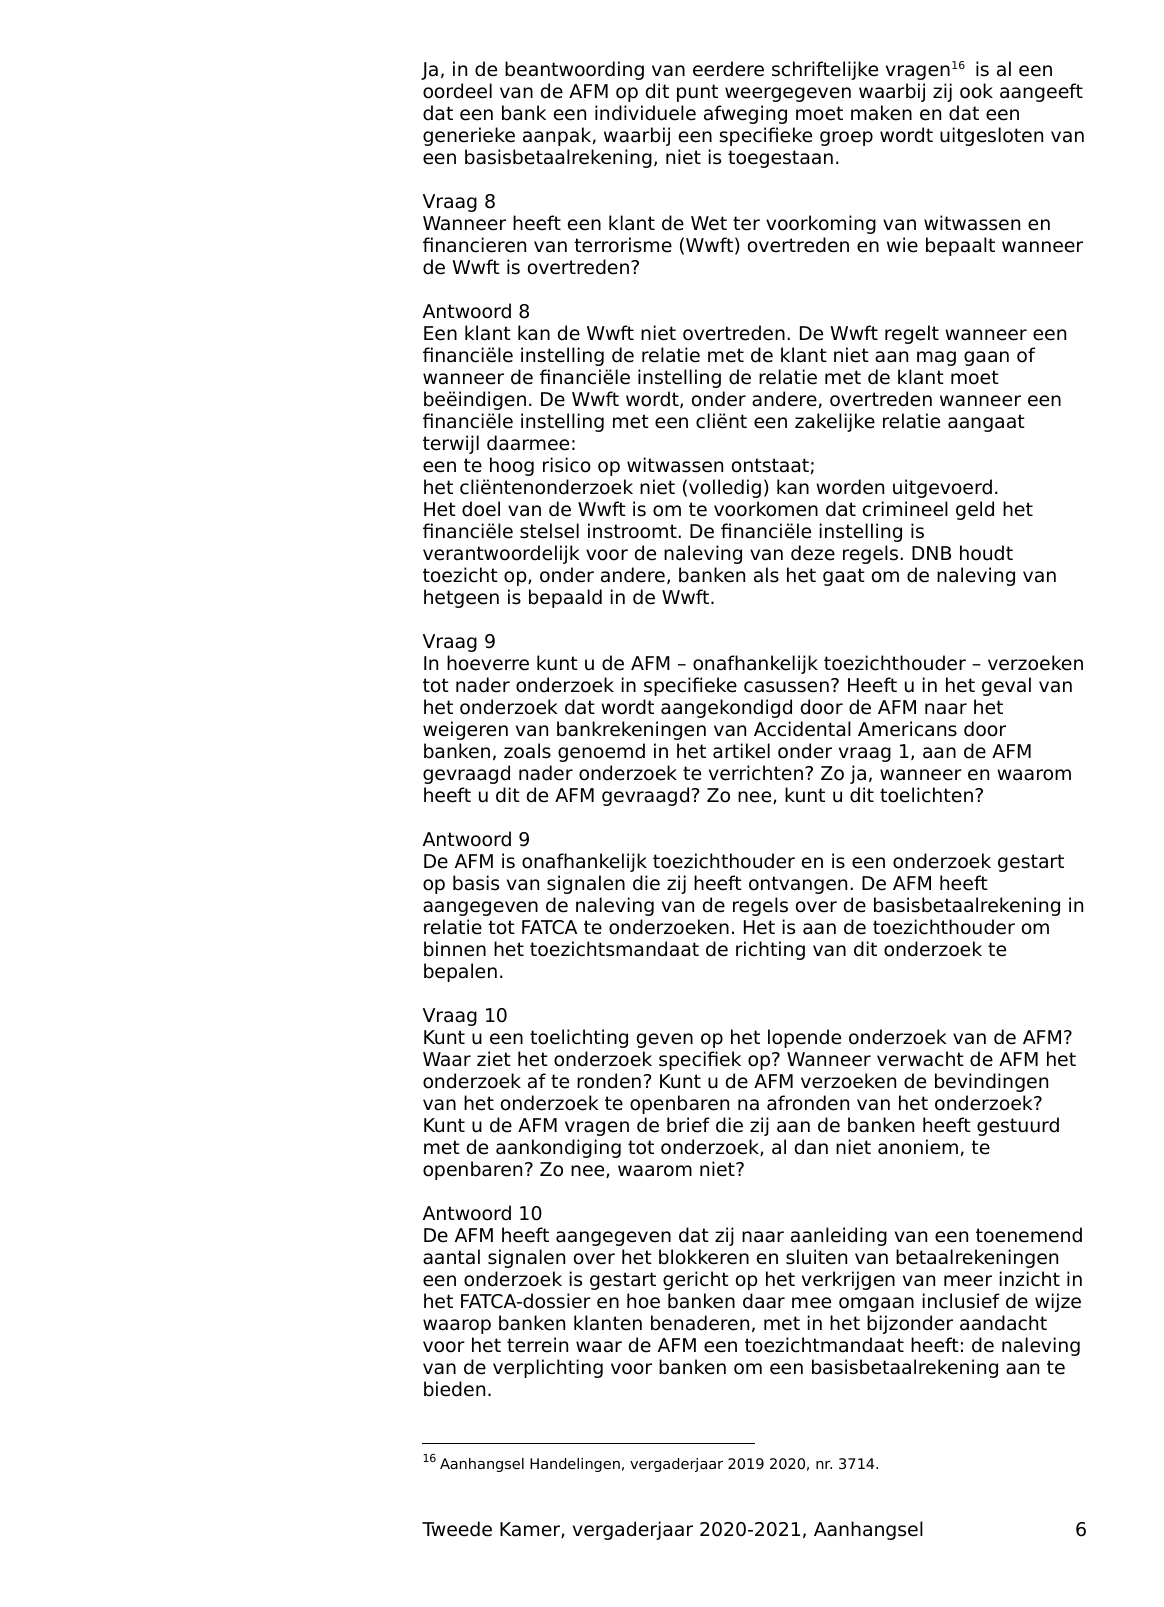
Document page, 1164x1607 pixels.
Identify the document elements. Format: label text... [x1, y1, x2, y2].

text Kunt u een toelichting geven op het lopende onderzoek van de AFM? Waar ziet het onderzoek specifiek op? Wanneer verwacht de AFM het onderzoek af te ronden? Kunt u de AFM verzoeken de bevindingen van het onderzoek te openbaren na afronden van het onderzoek? Kunt u de AFM vragen de brief die zij aan de banken heeft gestuurd met de aankondiging tot onderzoek, al dan niet anoniem, te openbaren? Zo nee, waarom niet? [422, 1027, 1087, 1181]
text het cliëntenonderzoek niet (volledig) kan worden uitgevoerd. [422, 477, 1087, 499]
text De AFM heeft aangegeven dat zij naar aanleiding van een toenemend aantal signalen over het blokkeren en sluiten van betaalrekeningen een onderzoek is gestart gericht op het verkrijgen van meer inzicht in het FATCA-dossier en hoe banken daar mee omgaan inclusief de wijze waarop banken klanten benaderen, met in het bijzonder aandacht voor het terrein waar de AFM een toezichtmandaat heeft: de naleving van de verplichting voor banken om een basisbetaalrekening aan te bieden. [422, 1225, 1087, 1401]
text Vraag 10 [422, 1005, 1087, 1027]
text Een klant kan de Wwft niet overtreden. De Wwft regelt wanneer een financiële instelling de relatie met de klant niet aan mag gaan of wanneer de financiële instelling de relatie met de klant moet beëindigen. De Wwft wordt, onder andere, overtreden wanneer een financiële instelling met een cliënt een zakelijke relatie aangaat terwijl daarmee: [422, 323, 1087, 455]
text De AFM is onafhankelijk toezichthouder en is een onderzoek gestart op basis van signalen die zij heeft ontvangen. De AFM heeft aangegeven de naleving van de regels over de basisbetaalrekening in relatie tot FATCA te onderzoeken. Het is aan de toezichthouder om binnen het toezichtsmandaat de richting van dit onderzoek te bepalen. [422, 851, 1087, 983]
text Vraag 9 [422, 631, 1087, 653]
text Het doel van de Wwft is om te voorkomen dat crimineel geld het financiële stelsel instroomt. De financiële instelling is verantwoordelijk voor de naleving van deze regels. DNB houdt toezicht op, onder andere, banken als het gaat om de naleving van hetgeen is bepaald in de Wwft. [422, 499, 1087, 609]
text Antwoord 9 [422, 829, 1087, 851]
text In hoeverre kunt u de AFM – onafhankelijk toezichthouder – verzoeken tot nader onderzoek in specifieke casussen? Heeft u in het geval van het onderzoek dat wordt aangekondigd door de AFM naar het weigeren van bankrekeningen van Accidental Americans door banken, zoals genoemd in het artikel onder vraag 1, aan de AFM gevraagd nader onderzoek te verrichten? Zo ja, wanneer en waarom heeft u dit de AFM gevraagd? Zo nee, kunt u dit toelichten? [422, 653, 1087, 807]
text Wanneer heeft een klant de Wet ter voorkoming van witwassen en financieren van terrorisme (Wwft) overtreden en wie bepaalt wanneer de Wwft is overtreden? [422, 213, 1087, 279]
text Aanhangsel Handelingen, vergaderjaar 2019 2020, nr. 3714. [422, 1452, 1087, 1474]
text Antwoord 10 [422, 1203, 1087, 1225]
text Antwoord 8 [422, 301, 1087, 323]
text Vraag 8 [422, 191, 1087, 213]
text Ja, in de beantwoording van eerdere schriftelijke vragen is al een oordeel van de AFM op dit punt weergegeven waarbij zij ook aangeeft dat een bank een individuele afweging moet maken en dat een generieke aanpak, waarbij een specifieke groep wordt uitgesloten van een basisbetaalrekening, niet is toegestaan. [422, 59, 1087, 169]
text een te hoog risico op witwassen ontstaat; [422, 455, 1087, 477]
